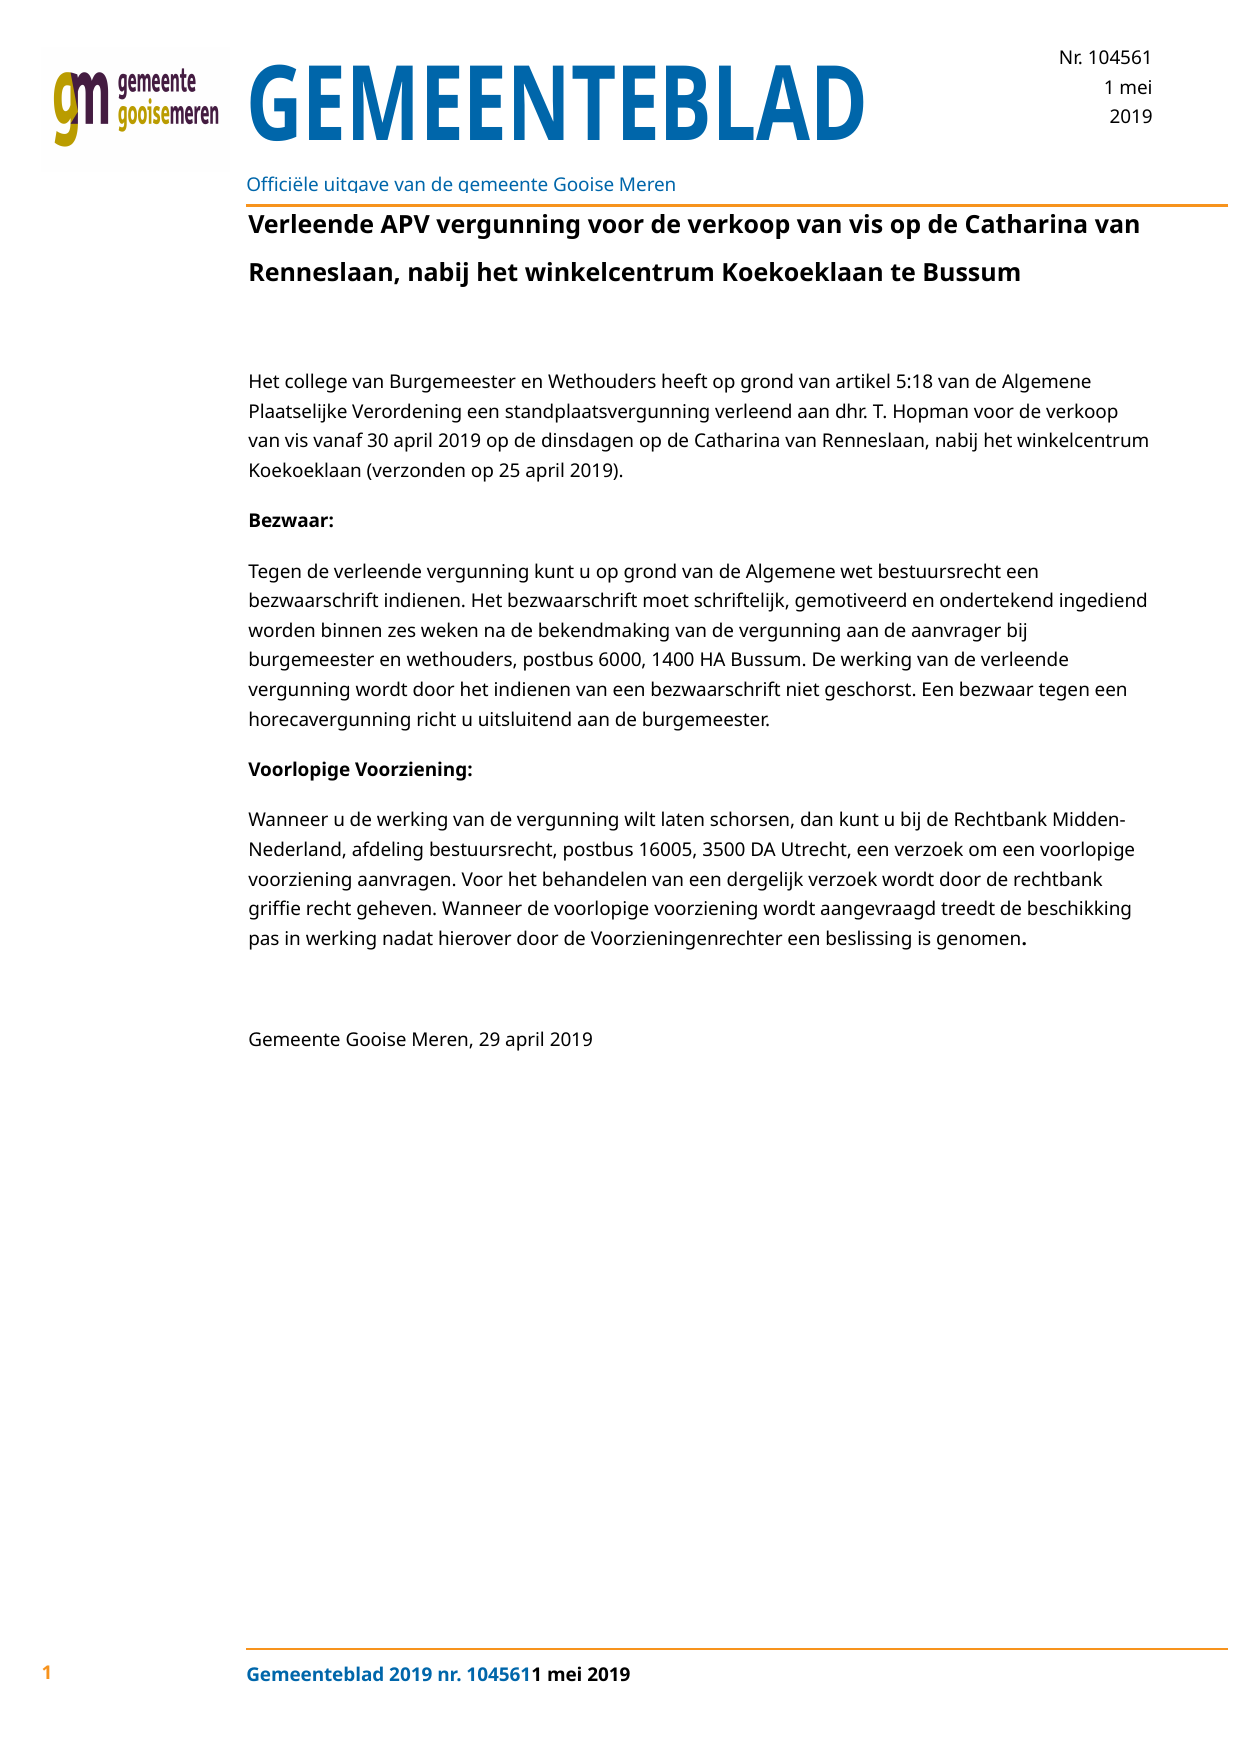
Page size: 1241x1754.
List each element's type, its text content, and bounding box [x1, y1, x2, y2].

picture [41, 47, 231, 172]
text Het college van Burgemeester en Wethouders heeft op grond van artikel 5:18 van de Algemene Plaatselijke Verordening een standplaatsvergunning verleend aan dhr. T. Hopman voor de verkoop van vis vanaf 30 april 2019 op de dinsdagen op de Catharina van Renneslaan, nabij het winkelcentrum Koekoeklaan (verzonden op 25 april 2019). [248, 368, 1152, 483]
text Wanneer u de werking van de vergunning wilt laten schorsen, dan kunt u bij de Rechtbank Midden-Nederland, afdeling bestuursrecht, postbus 16005, 3500 DA Utrecht, een verzoek om een voorlopige voorziening aanvragen. Voor het behandelen van een dergelijk verzoek wordt door de rechtbank griffie recht geheven. Wanneer de voorlopige voorziening wordt aangevraagd treedt de beschikking pas in werking nadat hierover door de Voorzieningenrechter een beslissing is genomen. [248, 807, 1152, 951]
text Voorlopige Voorziening: [248, 756, 1152, 782]
text Bezwaar: [248, 507, 1152, 533]
text Verleende APV vergunning voor de verkoop van vis op de Catharina van Renneslaan, nabij het winkelcentrum Koekoeklaan te Bussum [248, 207, 1152, 288]
text Gemeente Gooise Meren, 29 april 2019 [248, 1026, 1152, 1052]
text Tegen de verleende vergunning kunt u op grond van de Algemene wet bestuursrecht een bezwaarschrift indienen. Het bezwaarschrift moet schriftelijk, gemotiveerd en ondertekend ingediend worden binnen zes weken na de bekendmaking van de vergunning aan de aanvrager bij burgemeester en wethouders, postbus 6000, 1400 HA Bussum. De werking van de verleende vergunning wordt door het indienen van een bezwaarschrift niet geschorst. Een bezwaar tegen een horecavergunning richt u uitsluitend aan de burgemeester. [248, 558, 1152, 732]
